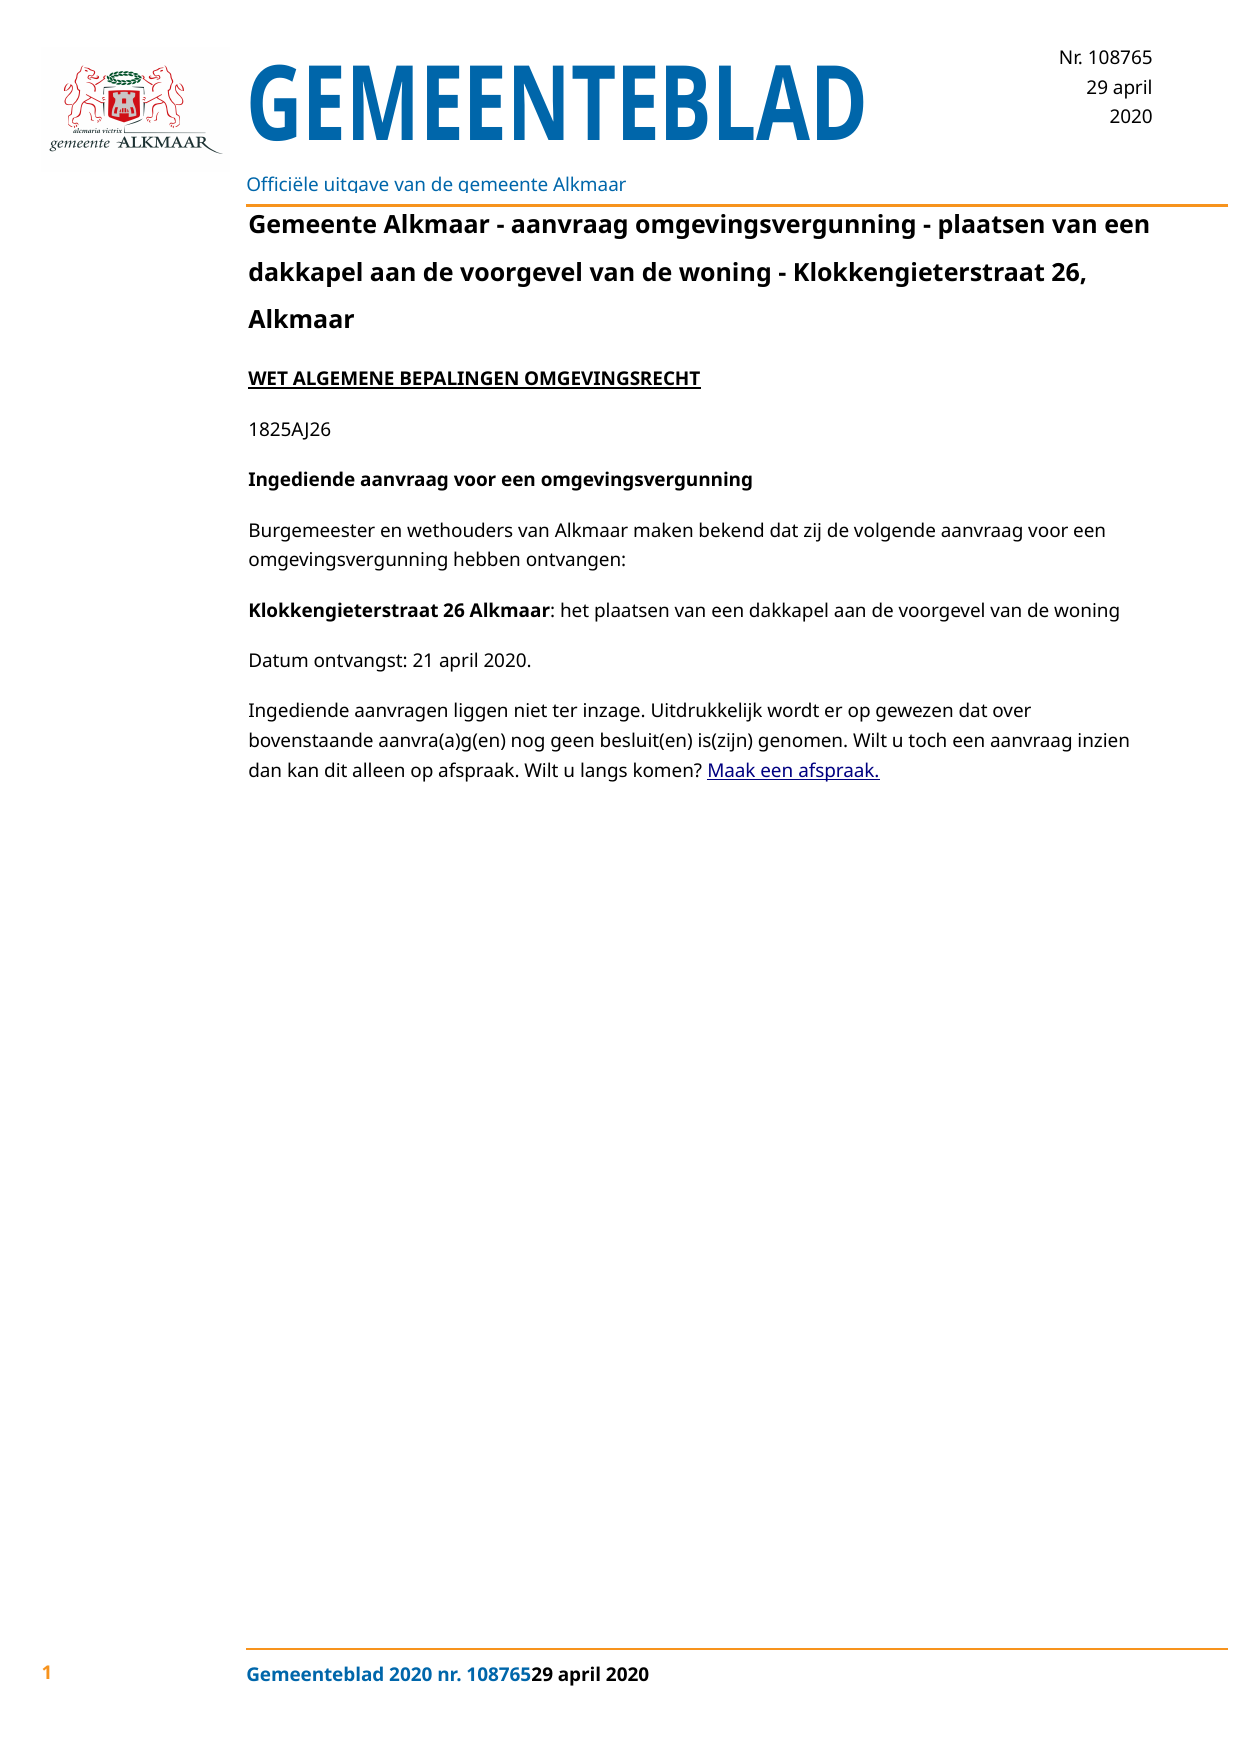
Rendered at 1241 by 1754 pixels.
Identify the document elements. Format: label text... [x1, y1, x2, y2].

text Ingediende aanvragen liggen niet ter inzage. Uitdrukkelijk wordt er op gewezen dat over bovenstaande aanvra(a)g(en) nog geen besluit(en) is(zijn) genomen. Wilt u toch een aanvraag inzien dan kan dit alleen op afspraak. Wilt u langs komen? Maak een afspraak. [248, 698, 1152, 782]
text Ingediende aanvraag voor een omgevingsvergunning [248, 466, 1152, 492]
text Gemeente Alkmaar - aanvraag omgevingsvergunning - plaatsen van een dakkapel aan de voorgevel van de woning - Klokkengieterstraat 26, Alkmaar [248, 207, 1152, 336]
text Datum ontvangst: 21 april 2020. [248, 647, 1152, 673]
text WET ALGEMENE BEPALINGEN OMGEVINGSRECHT [248, 366, 1152, 391]
text Burgemeester en wethouders van Alkmaar maken bekend dat zij de volgende aanvraag voor een omgevingsvergunning hebben ontvangen: [248, 517, 1152, 572]
text Klokkengieterstraat 26 Alkmaar: het plaatsen van een dakkapel aan de voorgevel van de woning [248, 597, 1152, 622]
text 1825AJ26 [248, 416, 1152, 442]
picture [41, 47, 231, 172]
